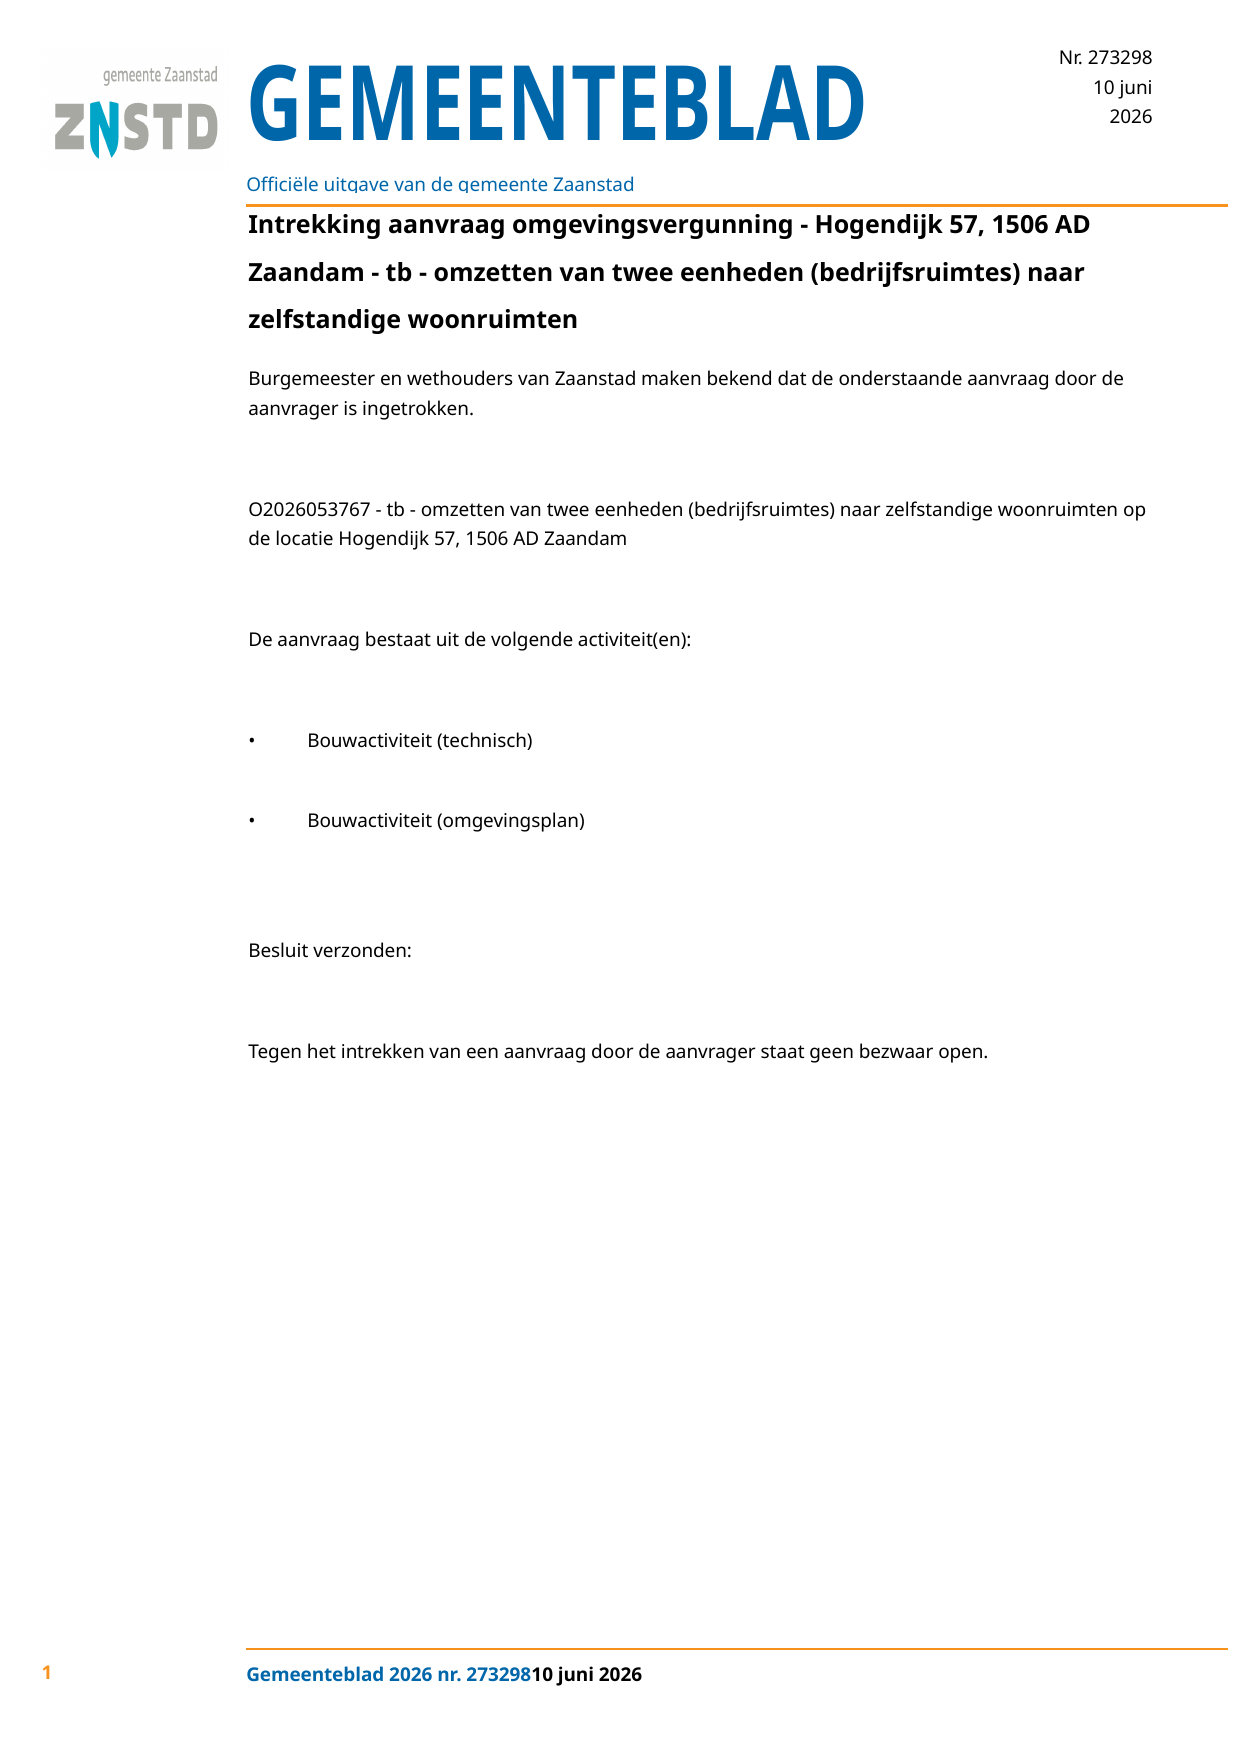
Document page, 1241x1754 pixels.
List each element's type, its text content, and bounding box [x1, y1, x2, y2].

text Tegen het intrekken van een aanvraag door de aanvrager staat geen bezwaar open. [248, 1038, 1152, 1064]
list Bouwactiviteit (omgevingsplan) [248, 807, 1152, 833]
text O2026053767 - tb - omzetten van twee eenheden (bedrijfsruimtes) naar zelfstandige woonruimten op de locatie Hogendijk 57, 1506 AD Zaandam [248, 496, 1152, 551]
list Bouwactiviteit (technisch) [248, 727, 1152, 753]
text Besluit verzonden: [248, 938, 1152, 963]
picture [41, 47, 231, 172]
text Burgemeester en wethouders van Zaanstad maken bekend dat de onderstaande aanvraag door de aanvrager is ingetrokken. [248, 366, 1152, 421]
text De aanvraag bestaat uit de volgende activiteit(en): [248, 626, 1152, 652]
text Intrekking aanvraag omgevingsvergunning - Hogendijk 57, 1506 AD Zaandam - tb - omzetten van twee eenheden (bedrijfsruimtes) naar zelfstandige woonruimten [248, 207, 1152, 336]
